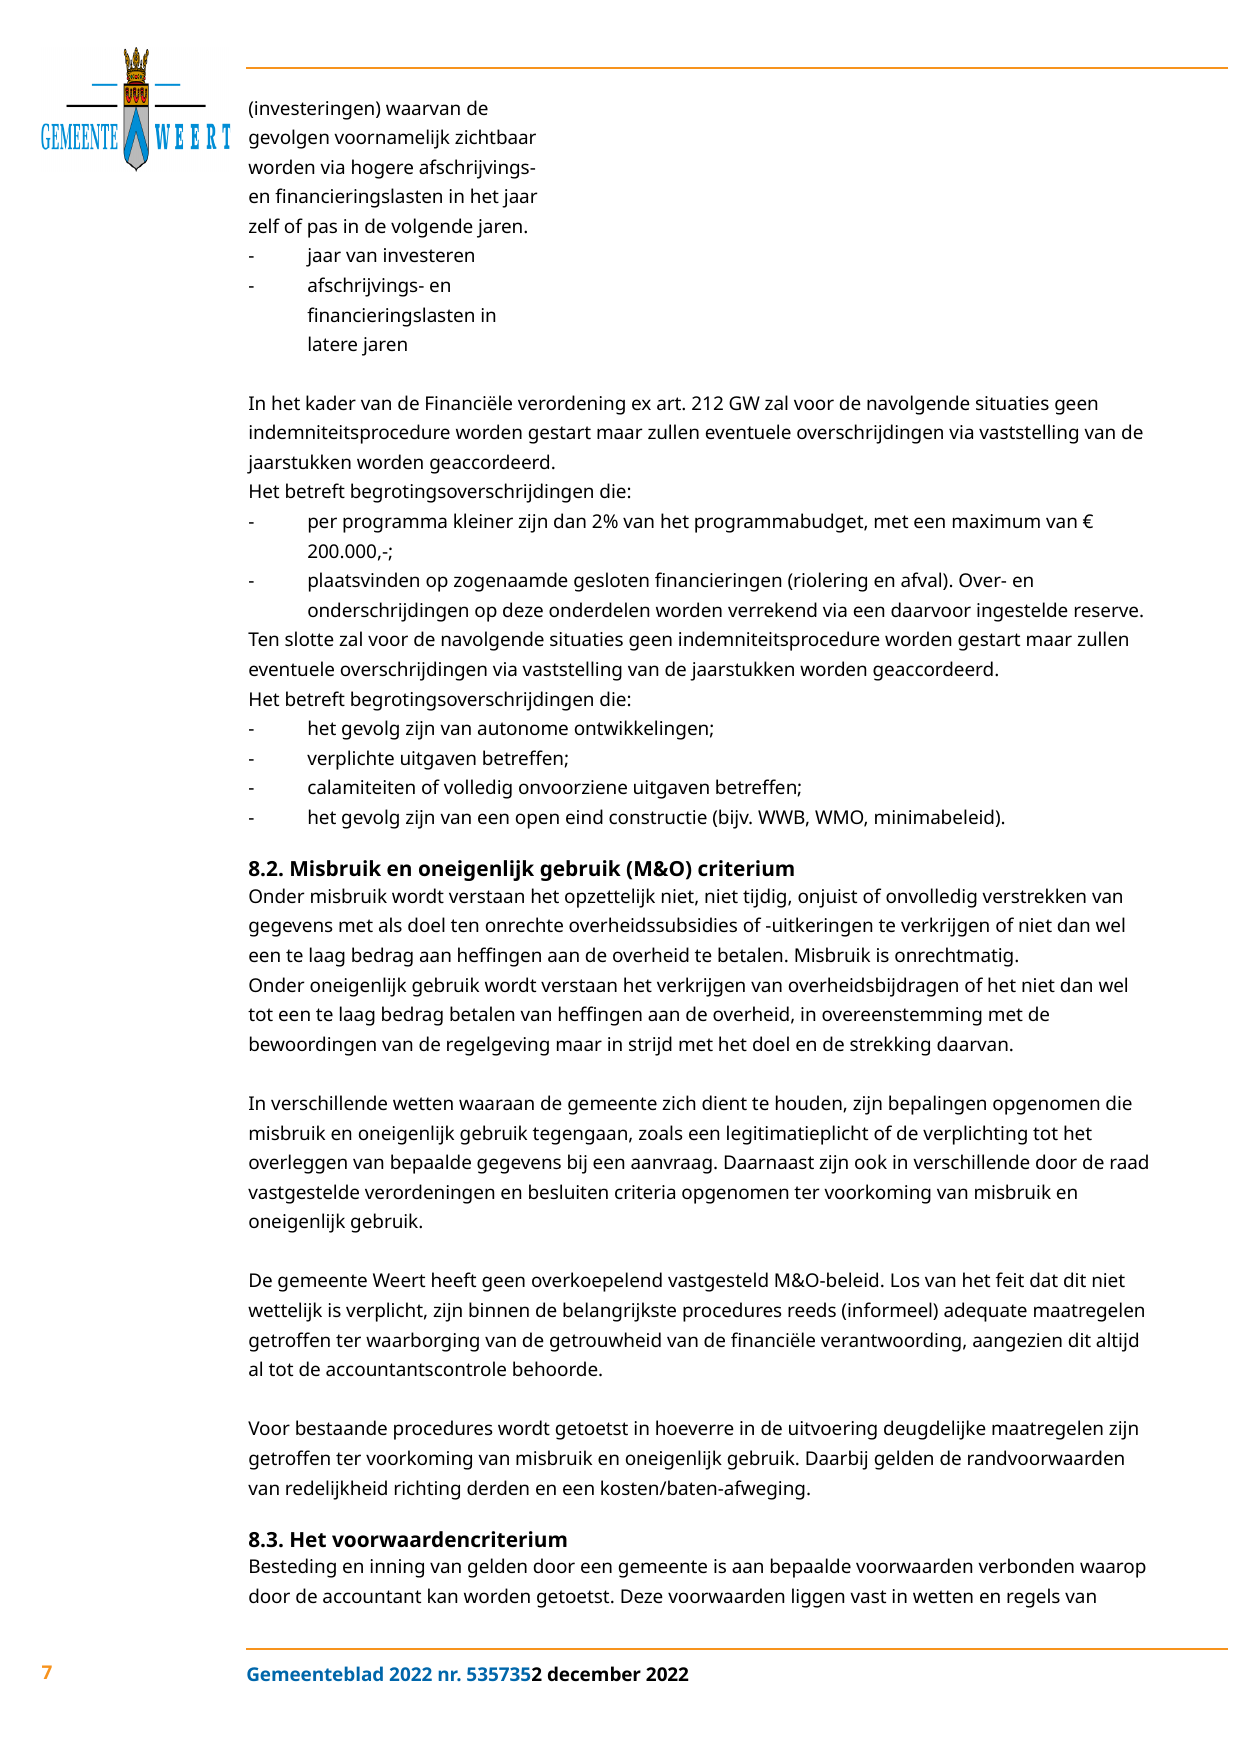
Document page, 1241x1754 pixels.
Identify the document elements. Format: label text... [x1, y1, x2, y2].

text Onder oneigenlijk gebruik wordt verstaan het verkrijgen van overheidsbijdragen of het niet dan wel tot een te laag bedrag betalen van heffingen aan de overheid, in overeenstemming met de bewoordingen van de regelgeving maar in strijd met het doel en de strekking daarvan. [248, 972, 1152, 1057]
table_cell (investeringen) waarvan de gevolgen voornamelijk zichtbaar worden via hogere afschrijvings- en financieringslasten in het jaar zelf of pas in de volgende jaren. jaar van investeren afschrijvings- en financieringslasten in latere jaren [248, 95, 549, 357]
text Onder misbruik wordt verstaan het opzettelijk niet, niet tijdig, onjuist of onvolledig verstrekken van gegevens met als doel ten onrechte overheidssubsidies of -uitkeringen te verkrijgen of niet dan wel een te laag bedrag aan heffingen aan de overheid te betalen. Misbruik is onrechtmatig. [248, 883, 1152, 968]
text 8.2. Misbruik en oneigenlijk gebruik (M&O) criterium [248, 854, 1152, 883]
list plaatsvinden op zogenaamde gesloten financieringen (riolering en afval). Over- en onderschrijdingen op deze onderdelen worden verrekend via een daarvoor ingestelde reserve. [248, 567, 1152, 623]
table_cell [850, 95, 1152, 357]
text In verschillende wetten waaraan de gemeente zich dient te houden, zijn bepalingen opgenomen die misbruik en oneigenlijk gebruik tegengaan, zoals een legitimatieplicht of de verplichting tot het overleggen van bepaalde gegevens bij een aanvraag. Daarnaast zijn ook in verschillende door de raad vastgestelde verordeningen en besluiten criteria opgenomen ter voorkoming van misbruik en oneigenlijk gebruik. [248, 1090, 1152, 1234]
text Besteding en inning van gelden door een gemeente is aan bepaalde voorwaarden verbonden waarop door de accountant kan worden getoetst. Deze voorwaarden liggen vast in wetten en regels van [248, 1553, 1152, 1609]
text Voor bestaande procedures wordt getoetst in hoeverre in de uitvoering deugdelijke maatregelen zijn getroffen ter voorkoming van misbruik en oneigenlijk gebruik. Daarbij gelden de randvoorwaarden van redelijkheid richting derden en een kosten/baten-afweging. [248, 1416, 1152, 1500]
picture [41, 47, 231, 172]
text Het betreft begrotingsoverschrijdingen die: [248, 686, 1152, 712]
text 8.3. Het voorwaardencriterium [248, 1525, 1152, 1553]
table_cell [549, 95, 850, 357]
list calamiteiten of volledig onvoorziene uitgaven betreffen; [248, 774, 1152, 800]
text Ten slotte zal voor de navolgende situaties geen indemniteitsprocedure worden gestart maar zullen eventuele overschrijdingen via vaststelling van de jaarstukken worden geaccordeerd. [248, 627, 1152, 682]
list het gevolg zijn van een open eind constructie (bijv. WWB, WMO, minimabeleid). [248, 804, 1152, 830]
list het gevolg zijn van autonome ontwikkelingen; [248, 715, 1152, 741]
text De gemeente Weert heeft geen overkoepelend vastgesteld M&O-beleid. Los van het feit dat dit niet wettelijk is verplicht, zijn binnen de belangrijkste procedures reeds (informeel) adequate maatregelen getroffen ter waarborging van de getrouwheid van de financiële verantwoording, aangezien dit altijd al tot de accountantscontrole behoorde. [248, 1268, 1152, 1382]
text In het kader van de Financiële verordening ex art. 212 GW zal voor de navolgende situaties geen indemniteitsprocedure worden gestart maar zullen eventuele overschrijdingen via vaststelling van de jaarstukken worden geaccordeerd. [248, 390, 1152, 475]
text Het betreft begrotingsoverschrijdingen die: [248, 479, 1152, 504]
list per programma kleiner zijn dan 2% van het programmabudget, met een maximum van € 200.000,-; [248, 508, 1152, 564]
list verplichte uitgaven betreffen; [248, 745, 1152, 771]
